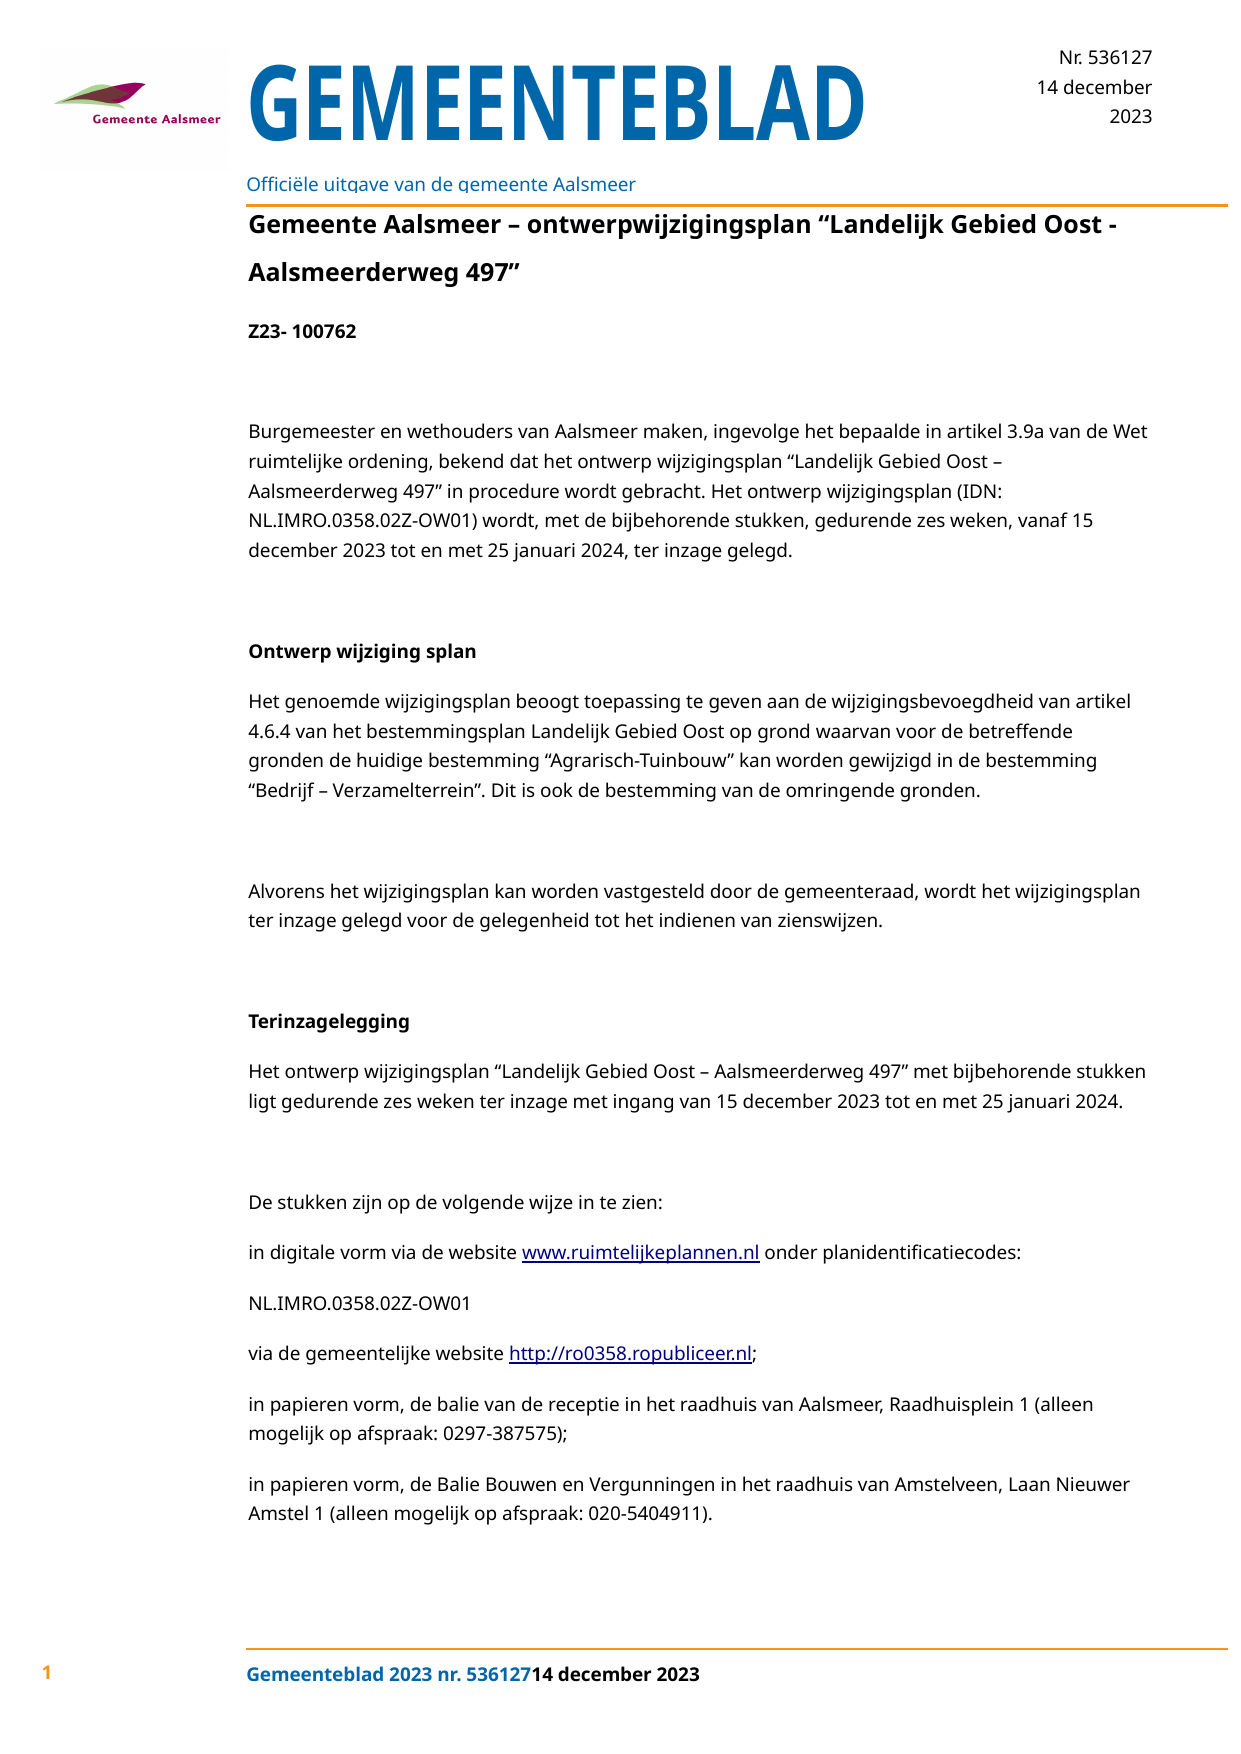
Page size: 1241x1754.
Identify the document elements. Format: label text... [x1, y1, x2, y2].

text via de gemeentelijke website http://ro0358.ropubliceer.nl; [248, 1340, 1152, 1366]
text Terinzagelegging [248, 1008, 1152, 1034]
text De stukken zijn op de volgende wijze in te zien: [248, 1189, 1152, 1215]
text Alvorens het wijzigingsplan kan worden vastgesteld door de gemeenteraad, wordt het wijzigingsplan ter inzage gelegd voor de gelegenheid tot het indienen van zienswijzen. [248, 878, 1152, 933]
text Z23- 100762 [248, 318, 1152, 344]
picture [41, 47, 231, 172]
text in papieren vorm, de balie van de receptie in het raadhuis van Aalsmeer, Raadhuisplein 1 (alleen mogelijk op afspraak: 0297-387575); [248, 1391, 1152, 1446]
text NL.IMRO.0358.02Z-OW01 [248, 1290, 1152, 1316]
text Gemeente Aalsmeer – ontwerpwijzigingsplan “Landelijk Gebied Oost - Aalsmeerderweg 497” [248, 207, 1152, 288]
text in papieren vorm, de Balie Bouwen en Vergunningen in het raadhuis van Amstelveen, Laan Nieuwer Amstel 1 (alleen mogelijk op afspraak: 020-5404911). [248, 1471, 1152, 1526]
text Burgemeester en wethouders van Aalsmeer maken, ingevolge het bepaalde in artikel 3.9a van de Wet ruimtelijke ordening, bekend dat het ontwerp wijzigingsplan “Landelijk Gebied Oost – Aalsmeerderweg 497” in procedure wordt gebracht. Het ontwerp wijzigingsplan (IDN: NL.IMRO.0358.02Z-OW01) wordt, met de bijbehorende stukken, gedurende zes weken, vanaf 15 december 2023 tot en met 25 januari 2024, ter inzage gelegd. [248, 419, 1152, 563]
text Ontwerp wijziging splan [248, 638, 1152, 664]
text Het ontwerp wijzigingsplan “Landelijk Gebied Oost – Aalsmeerderweg 497” met bijbehorende stukken ligt gedurende zes weken ter inzage met ingang van 15 december 2023 tot en met 25 januari 2024. [248, 1059, 1152, 1114]
text in digitale vorm via de website www.ruimtelijkeplannen.nl onder planidentificatiecodes: [248, 1239, 1152, 1265]
text Het genoemde wijzigingsplan beoogt toepassing te geven aan de wijzigingsbevoegdheid van artikel 4.6.4 van het bestemmingsplan Landelijk Gebied Oost op grond waarvan voor de betreffende gronden de huidige bestemming “Agrarisch-Tuinbouw” kan worden gewijzigd in de bestemming “Bedrijf – Verzamelterrein”. Dit is ook de bestemming van de omringende gronden. [248, 688, 1152, 803]
